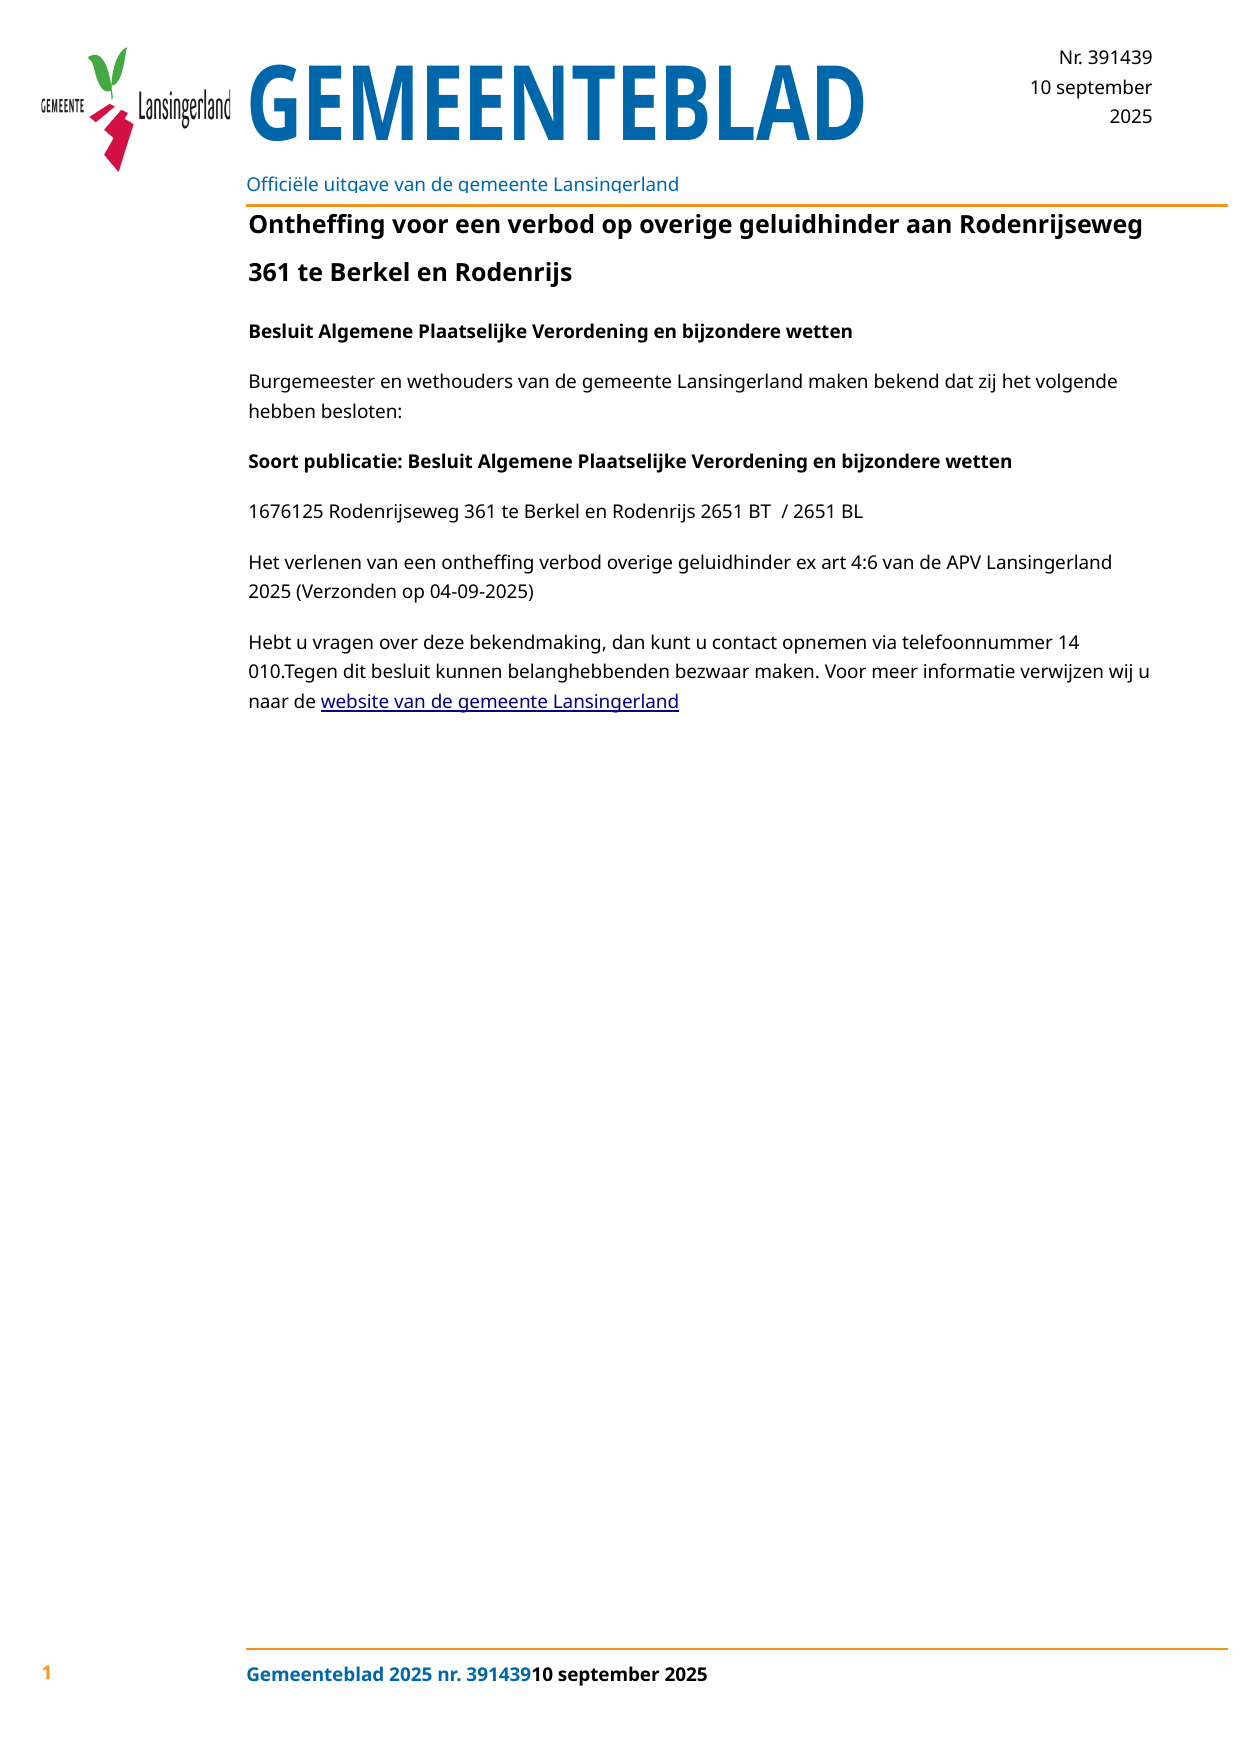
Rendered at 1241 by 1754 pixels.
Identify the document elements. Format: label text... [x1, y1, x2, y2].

text Burgemeester en wethouders van de gemeente Lansingerland maken bekend dat zij het volgende hebben besloten: [248, 368, 1152, 424]
text Hebt u vragen over deze bekendmaking, dan kunt u contact opnemen via telefoonnummer 14 010.Tegen dit besluit kunnen belanghebbenden bezwaar maken. Voor meer informatie verwijzen wij u naar de website van de gemeente Lansingerland [248, 629, 1152, 714]
text Het verlenen van een ontheffing verbod overige geluidhinder ex art 4:6 van de APV Lansingerland 2025 (Verzonden op 04-09-2025) [248, 549, 1152, 604]
text 1676125 Rodenrijseweg 361 te Berkel en Rodenrijs 2651 BT / 2651 BL [248, 499, 1152, 524]
text Soort publicatie: Besluit Algemene Plaatselijke Verordening en bijzondere wetten [248, 448, 1152, 474]
text Ontheffing voor een verbod op overige geluidhinder aan Rodenrijseweg 361 te Berkel en Rodenrijs [248, 207, 1152, 288]
text Besluit Algemene Plaatselijke Verordening en bijzondere wetten [248, 318, 1152, 344]
picture [41, 47, 231, 172]
